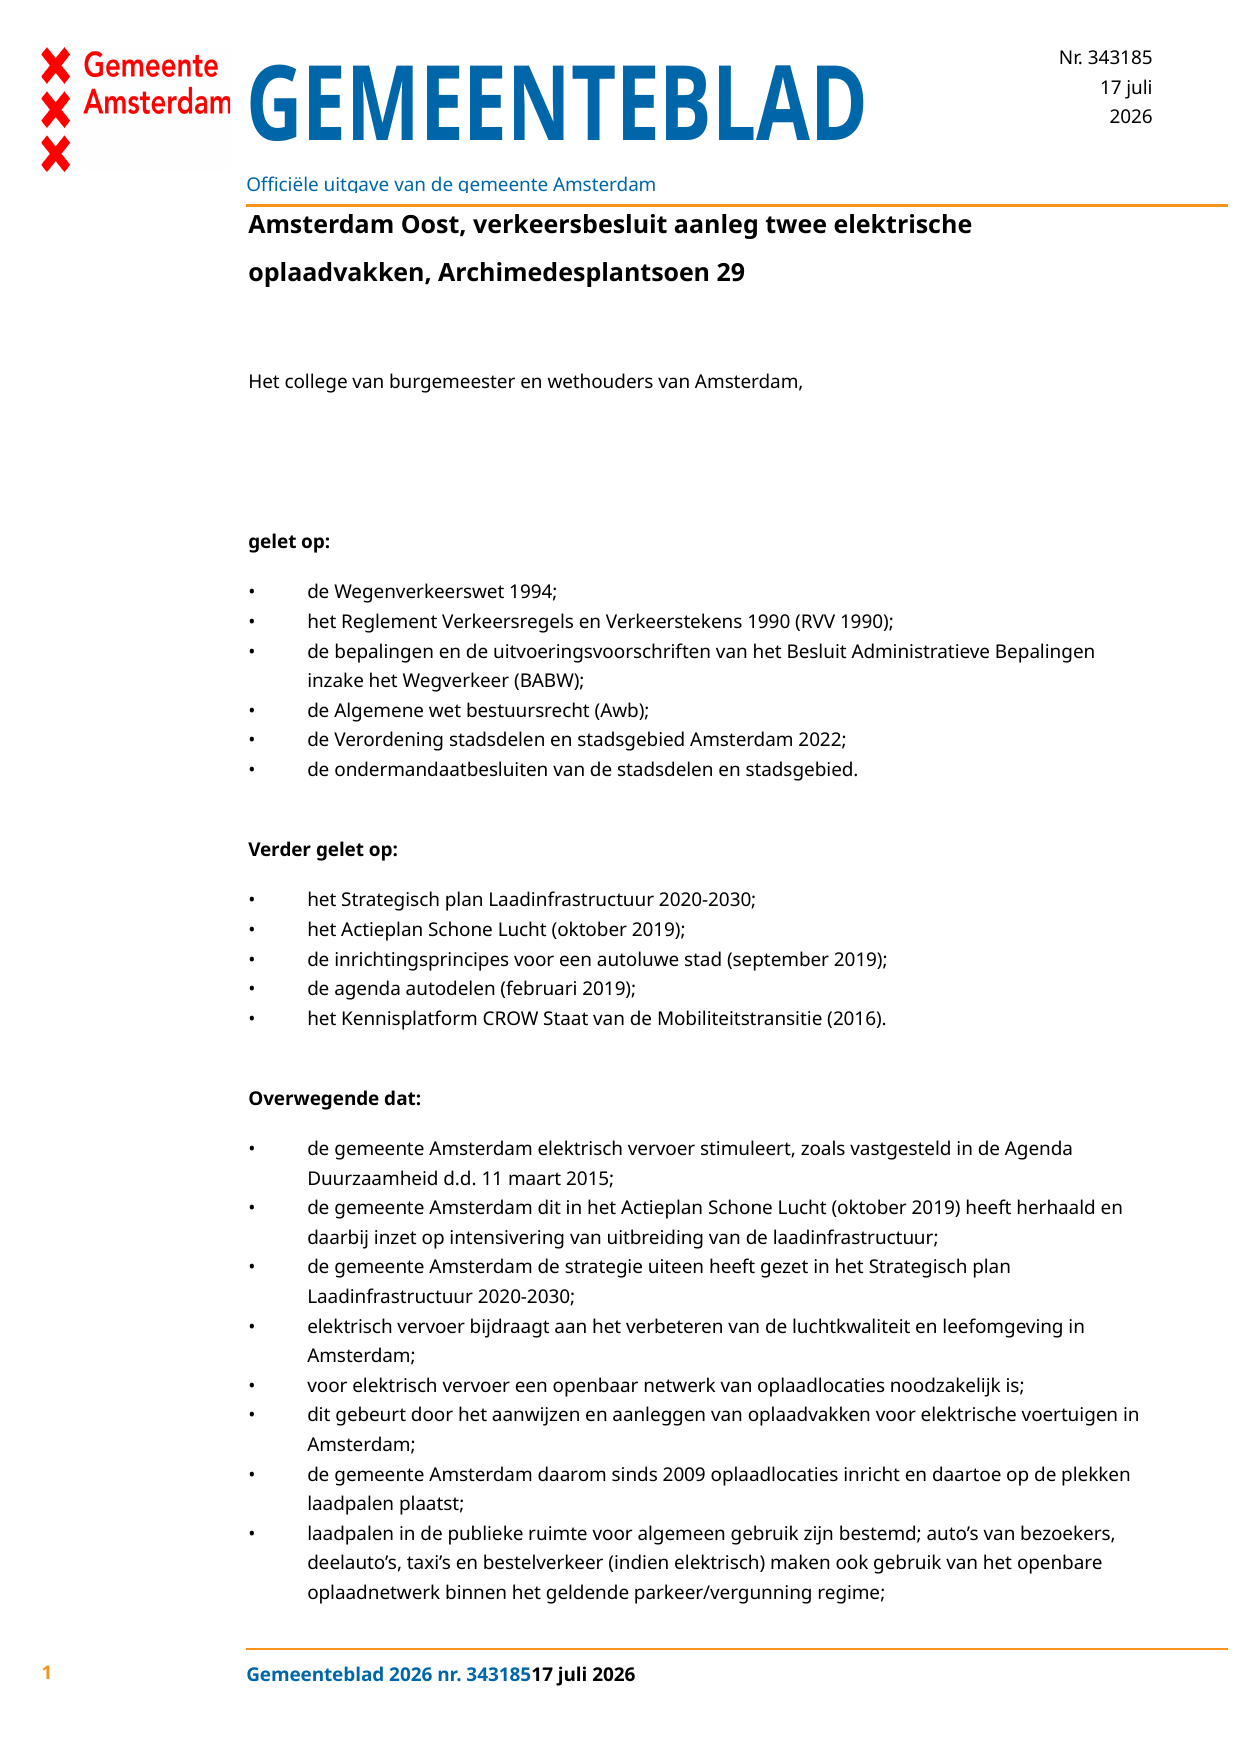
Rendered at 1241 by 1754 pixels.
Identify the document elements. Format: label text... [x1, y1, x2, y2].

list de bepalingen en de uitvoeringsvoorschriften van het Besluit Administratieve Bepalingen inzake het Wegverkeer (BABW); [248, 638, 1152, 693]
list de Algemene wet bestuursrecht (Awb); [248, 697, 1152, 723]
list het Reglement Verkeersregels en Verkeerstekens 1990 (RVV 1990); [248, 608, 1152, 634]
list de gemeente Amsterdam daarom sinds 2009 oplaadlocaties inricht en daartoe op de plekken laadpalen plaatst; [248, 1461, 1152, 1516]
list de Wegenverkeerswet 1994; [248, 579, 1152, 604]
list het Strategisch plan Laadinfrastructuur 2020-2030; [248, 887, 1152, 912]
text Het college van burgemeester en wethouders van Amsterdam, [248, 368, 1152, 394]
list voor elektrisch vervoer een openbaar netwerk van oplaadlocaties noodzakelijk is; [248, 1372, 1152, 1398]
list de gemeente Amsterdam dit in het Actieplan Schone Lucht (oktober 2019) heeft herhaald en daarbij inzet op intensivering van uitbreiding van de laadinfrastructuur; [248, 1194, 1152, 1250]
list de Verordening stadsdelen en stadsgebied Amsterdam 2022; [248, 727, 1152, 752]
list het Actieplan Schone Lucht (oktober 2019); [248, 916, 1152, 942]
list laadpalen in de publieke ruimte voor algemeen gebruik zijn bestemd; auto’s van bezoekers, deelauto’s, taxi’s en bestelverkeer (indien elektrisch) maken ook gebruik van het openbare oplaadnetwerk binnen het geldende parkeer/vergunning regime; [248, 1520, 1152, 1605]
list elektrisch vervoer bijdraagt aan het verbeteren van de luchtkwaliteit en leefomgeving in Amsterdam; [248, 1313, 1152, 1368]
text Verder gelet op: [248, 836, 1152, 862]
list de gemeente Amsterdam de strategie uiteen heeft gezet in het Strategisch plan Laadinfrastructuur 2020-2030; [248, 1254, 1152, 1309]
picture [41, 47, 231, 172]
text gelet op: [248, 528, 1152, 554]
list het Kennisplatform CROW Staat van de Mobiliteitstransitie (2016). [248, 1005, 1152, 1031]
list dit gebeurt door het aanwijzen en aanleggen van oplaadvakken voor elektrische voertuigen in Amsterdam; [248, 1402, 1152, 1457]
list de ondermandaatbesluiten van de stadsdelen en stadsgebied. [248, 756, 1152, 782]
list de gemeente Amsterdam elektrisch vervoer stimuleert, zoals vastgesteld in de Agenda Duurzaamheid d.d. 11 maart 2015; [248, 1135, 1152, 1191]
text Overwegende dat: [248, 1085, 1152, 1111]
list de agenda autodelen (februari 2019); [248, 975, 1152, 1001]
list de inrichtingsprincipes voor een autoluwe stad (september 2019); [248, 946, 1152, 971]
text Amsterdam Oost, verkeersbesluit aanleg twee elektrische oplaadvakken, Archimedesplantsoen 29 [248, 207, 1152, 288]
